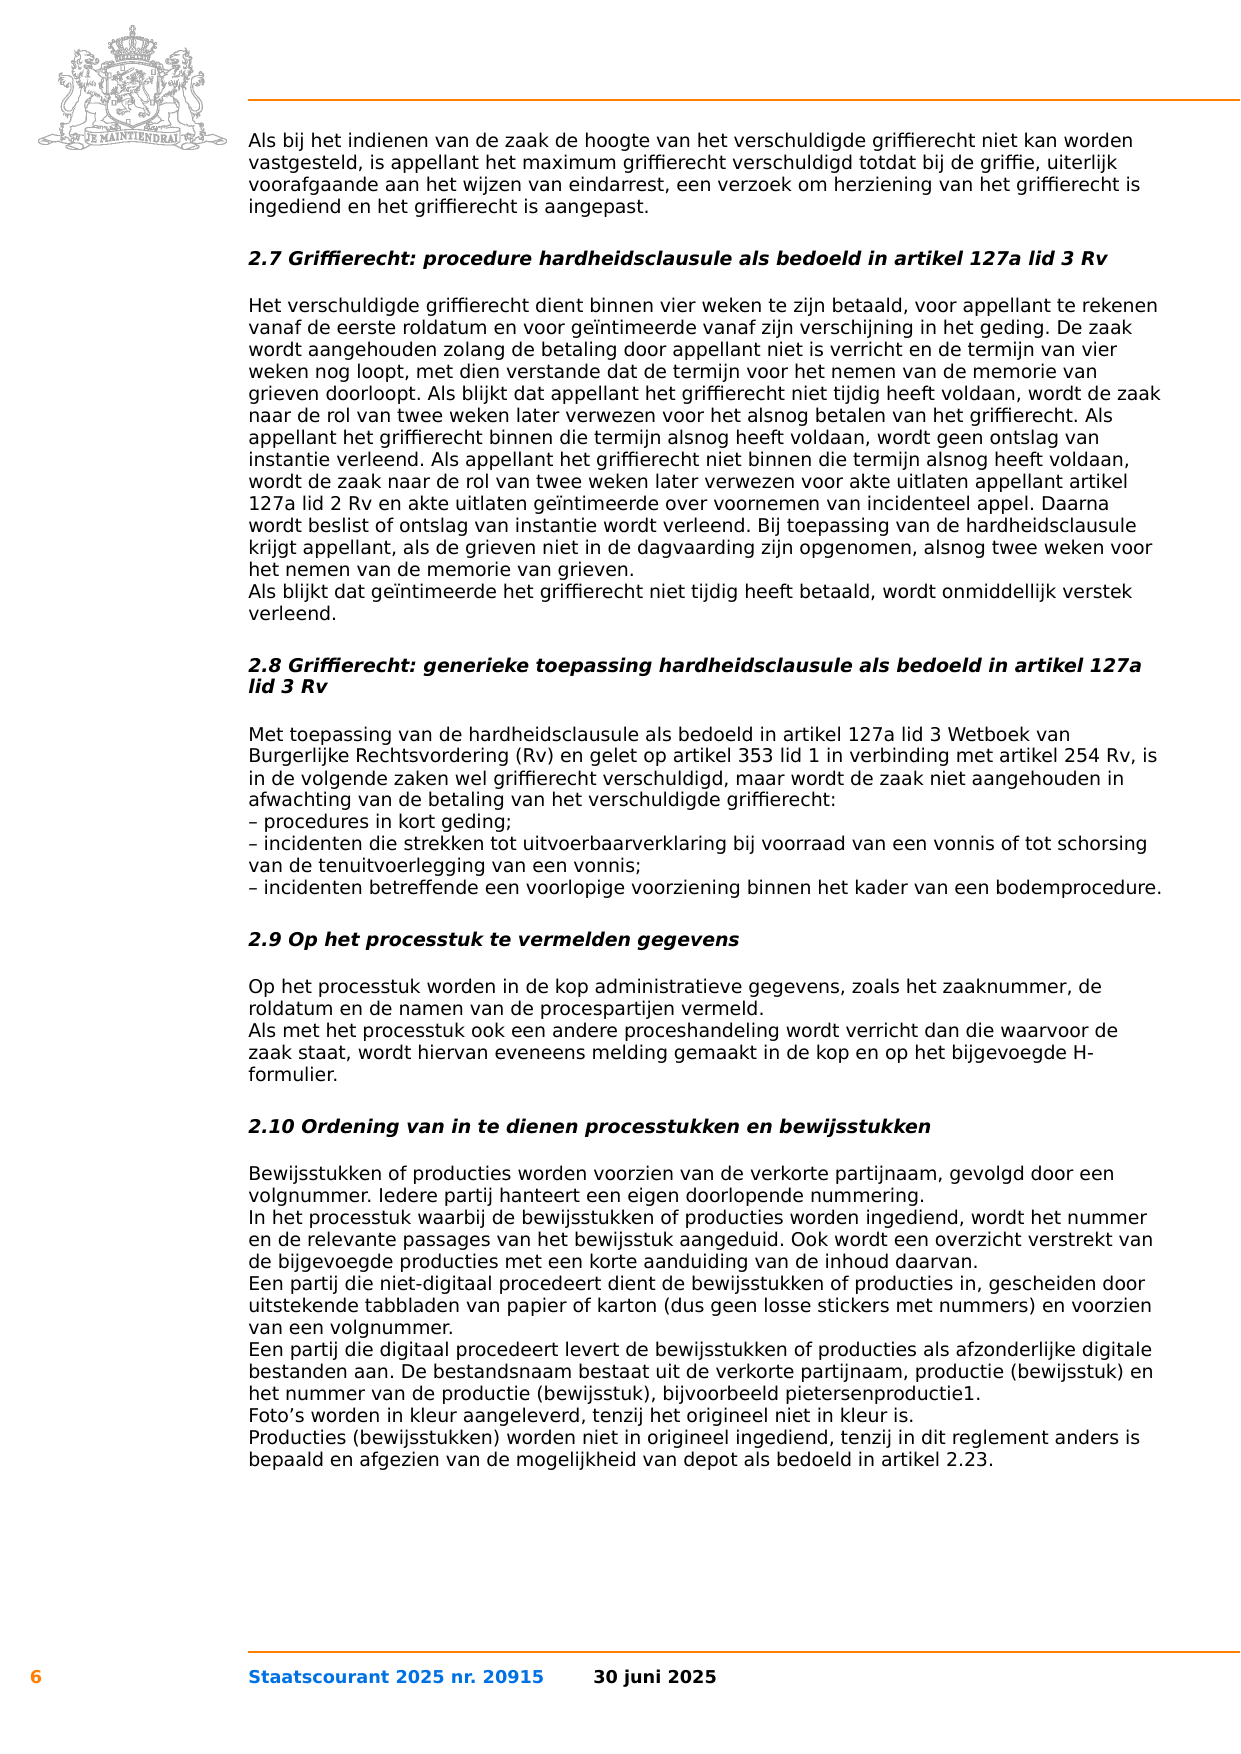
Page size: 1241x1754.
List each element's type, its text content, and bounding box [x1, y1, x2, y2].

text Met toepassing van de hardheidsclausule als bedoeld in artikel 127a lid 3 Wetboek van Burgerlijke Rechtsvordering (Rv) en gelet op artikel 353 lid 1 in verbinding met artikel 254 Rv, is in de volgende zaken wel griffierecht verschuldigd, maar wordt de zaak niet aangehouden in afwachting van de betaling van het verschuldigde griffierecht: [248, 723, 1163, 811]
text In het processtuk waarbij de bewijsstukken of producties worden ingediend, wordt het nummer en de relevante passages van het bewijsstuk aangeduid. Ook wordt een overzicht verstrekt van de bijgevoegde producties met een korte aanduiding van de inhoud daarvan. [248, 1207, 1163, 1273]
subtitle 2.7 Griffierecht: procedure hardheidsclausule als bedoeld in artikel 127a lid 3 Rv [248, 248, 1163, 270]
text Een partij die niet-digitaal procedeert dient de bewijsstukken of producties in, gescheiden door uitstekende tabbladen van papier of karton (dus geen losse stickers met nummers) en voorzien van een volgnummer. [248, 1273, 1163, 1339]
subtitle 2.8 Griffierecht: generieke toepassing hardheidsclausule als bedoeld in artikel 127a lid 3 Rv [248, 654, 1163, 698]
text Als bij het indienen van de zaak de hoogte van het verschuldigde griffierecht niet kan worden vastgesteld, is appellant het maximum griffierecht verschuldigd totdat bij de griffie, uiterlijk voorafgaande aan het wijzen van eindarrest, een verzoek om herziening van het griffierecht is ingediend en het griffierecht is aangepast. [248, 130, 1163, 218]
picture [38, 25, 227, 150]
text – incidenten die strekken tot uitvoerbaarverklaring bij voorraad van een vonnis of tot schorsing van de tenuitvoerlegging van een vonnis; [248, 833, 1163, 877]
text Een partij die digitaal procedeert levert de bewijsstukken of producties als afzonderlijke digitale bestanden aan. De bestandsnaam bestaat uit de verkorte partijnaam, productie (bewijsstuk) en het nummer van de productie (bewijsstuk), bijvoorbeeld pietersenproductie1. [248, 1339, 1163, 1405]
subtitle 2.10 Ordening van in te dienen processtukken en bewijsstukken [248, 1116, 1163, 1138]
text Het verschuldigde griffierecht dient binnen vier weken te zijn betaald, voor appellant te rekenen vanaf de eerste roldatum en voor geïntimeerde vanaf zijn verschijning in het geding. De zaak wordt aangehouden zolang de betaling door appellant niet is verricht en de termijn van vier weken nog loopt, met dien verstande dat de termijn voor het nemen van de memorie van grieven doorloopt. Als blijkt dat appellant het griffierecht niet tijdig heeft voldaan, wordt de zaak naar de rol van twee weken later verwezen voor het alsnog betalen van het griffierecht. Als appellant het griffierecht binnen die termijn alsnog heeft voldaan, wordt geen ontslag van instantie verleend. Als appellant het griffierecht niet binnen die termijn alsnog heeft voldaan, wordt de zaak naar de rol van twee weken later verwezen voor akte uitlaten appellant artikel 127a lid 2 Rv en akte uitlaten geïntimeerde over voornemen van incidenteel appel. Daarna wordt beslist of ontslag van instantie wordt verleend. Bij toepassing van de hardheidsclausule krijgt appellant, als de grieven niet in de dagvaarding zijn opgenomen, alsnog twee weken voor het nemen van de memorie van grieven. [248, 295, 1163, 581]
text Op het processtuk worden in de kop administratieve gegevens, zoals het zaaknummer, de roldatum en de namen van de procespartijen vermeld. [248, 976, 1163, 1020]
text – procedures in kort geding; [248, 811, 1163, 833]
text Als met het processtuk ook een andere proceshandeling wordt verricht dan die waarvoor de zaak staat, wordt hiervan eveneens melding gemaakt in de kop en op het bijgevoegde H-formulier. [248, 1020, 1163, 1086]
text Als blijkt dat geïntimeerde het griffierecht niet tijdig heeft betaald, wordt onmiddellijk verstek verleend. [248, 581, 1163, 624]
text Foto’s worden in kleur aangeleverd, tenzij het origineel niet in kleur is. [248, 1405, 1163, 1427]
text Producties (bewijsstukken) worden niet in origineel ingediend, tenzij in dit reglement anders is bepaald en afgezien van de mogelijkheid van depot als bedoeld in artikel 2.23. [248, 1427, 1163, 1471]
text Bewijsstukken of producties worden voorzien van de verkorte partijnaam, gevolgd door een volgnummer. Iedere partij hanteert een eigen doorlopende nummering. [248, 1163, 1163, 1207]
subtitle 2.9 Op het processtuk te vermelden gegevens [248, 929, 1163, 951]
text – incidenten betreffende een voorlopige voorziening binnen het kader van een bodemprocedure. [248, 877, 1163, 899]
